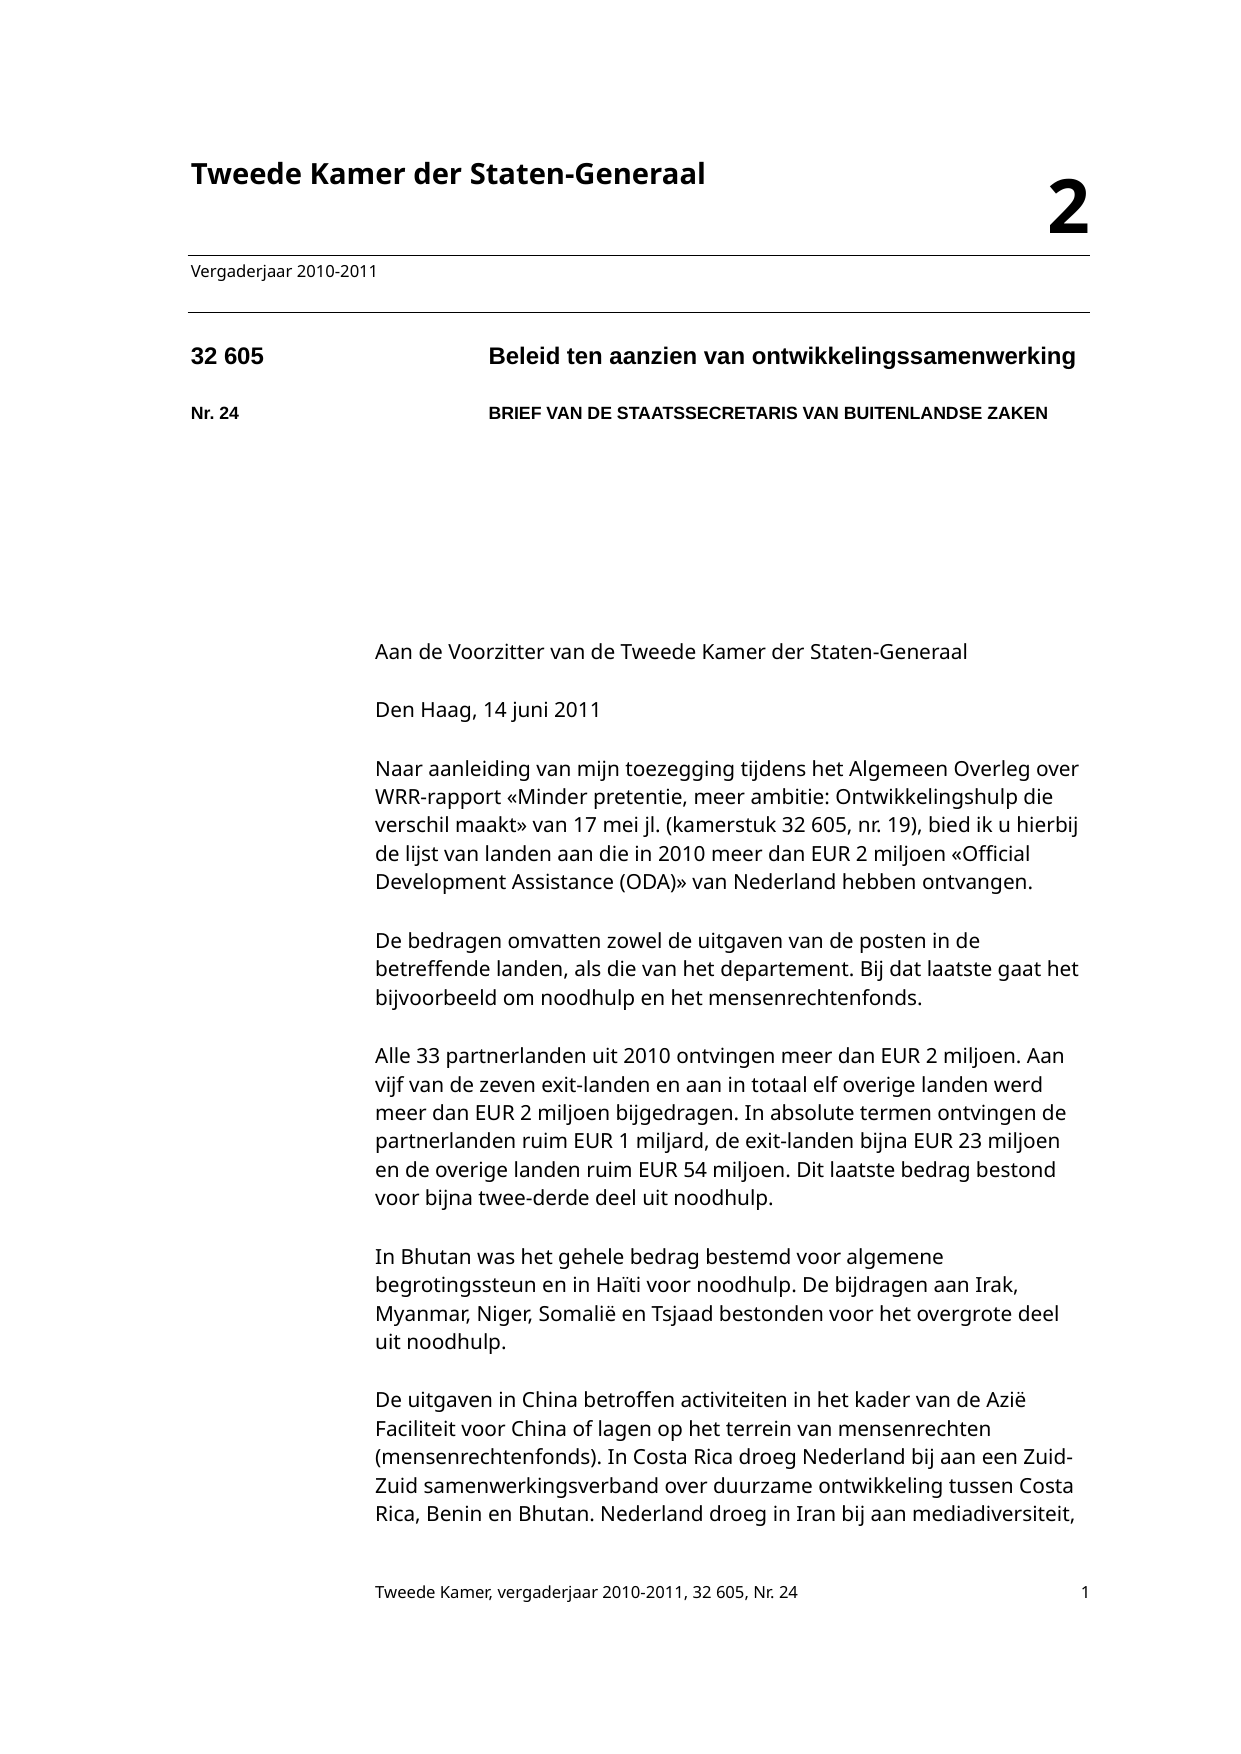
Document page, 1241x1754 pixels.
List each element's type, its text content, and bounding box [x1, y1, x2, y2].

table_header Tweede Kamer der Staten-Generaal [188, 150, 909, 255]
text Naar aanleiding van mijn toezegging tijdens het Algemeen Overleg over WRR-rapport «Minder pretentie, meer ambitie: Ontwikkelingshulp die verschil maakt» van 17 mei jl. (kamerstuk 32 605, nr. 19), bied ik u hierbij de lijst van landen aan die in 2010 meer dan EUR 2 miljoen «Official Development Assistance (ODA)» van Nederland hebben ontvangen. [375, 754, 1090, 896]
table_header 2 [910, 150, 1090, 255]
text In Bhutan was het gehele bedrag bestemd voor algemene begrotingssteun en in Haïti voor noodhulp. De bijdragen aan Irak, Myanmar, Niger, Somalië en Tsjaad bestonden voor het overgrote deel uit noodhulp. [375, 1242, 1090, 1356]
table_cell [485, 256, 1090, 312]
table_cell Vergaderjaar 2010-2011 [188, 256, 485, 312]
table_cell Nr. 24 [188, 399, 485, 518]
table_cell 32 605 [188, 339, 485, 399]
table_cell [188, 313, 485, 339]
text Den Haag, 14 juni 2011 [375, 695, 1090, 724]
text Alle 33 partnerlanden uit 2010 ontvingen meer dan EUR 2 miljoen. Aan vijf van de zeven exit-landen en aan in totaal elf overige landen werd meer dan EUR 2 miljoen bijgedragen. In absolute termen ontvingen de partnerlanden ruim EUR 1 miljard, de exit-landen bijna EUR 23 miljoen en de overige landen ruim EUR 54 miljoen. Dit laatste bedrag bestond voor bijna twee-derde deel uit noodhulp. [375, 1041, 1090, 1212]
table_cell BRIEF VAN DE STAATSSECRETARIS VAN BUITENLANDSE ZAKEN [485, 399, 1090, 518]
text De uitgaven in China betroffen activiteiten in het kader van de Azië Faciliteit voor China of lagen op het terrein van mensenrechten (mensenrechtenfonds). In Costa Rica droeg Nederland bij aan een Zuid-Zuid samenwerkingsverband over duurzame ontwikkeling tussen Costa Rica, Benin en Bhutan. Nederland droeg in Iran bij aan mediadiversiteit, [375, 1386, 1090, 1528]
table_cell [485, 313, 1090, 339]
text Aan de Voorzitter van de Tweede Kamer der Staten-Generaal [375, 637, 1090, 665]
text De bedragen omvatten zowel de uitgaven van de posten in de betreffende landen, als die van het departement. Bij dat laatste gaat het bijvoorbeeld om noodhulp en het mensenrechtenfonds. [375, 926, 1090, 1011]
table_cell Beleid ten aanzien van ontwikkelingssamenwerking [485, 339, 1090, 399]
